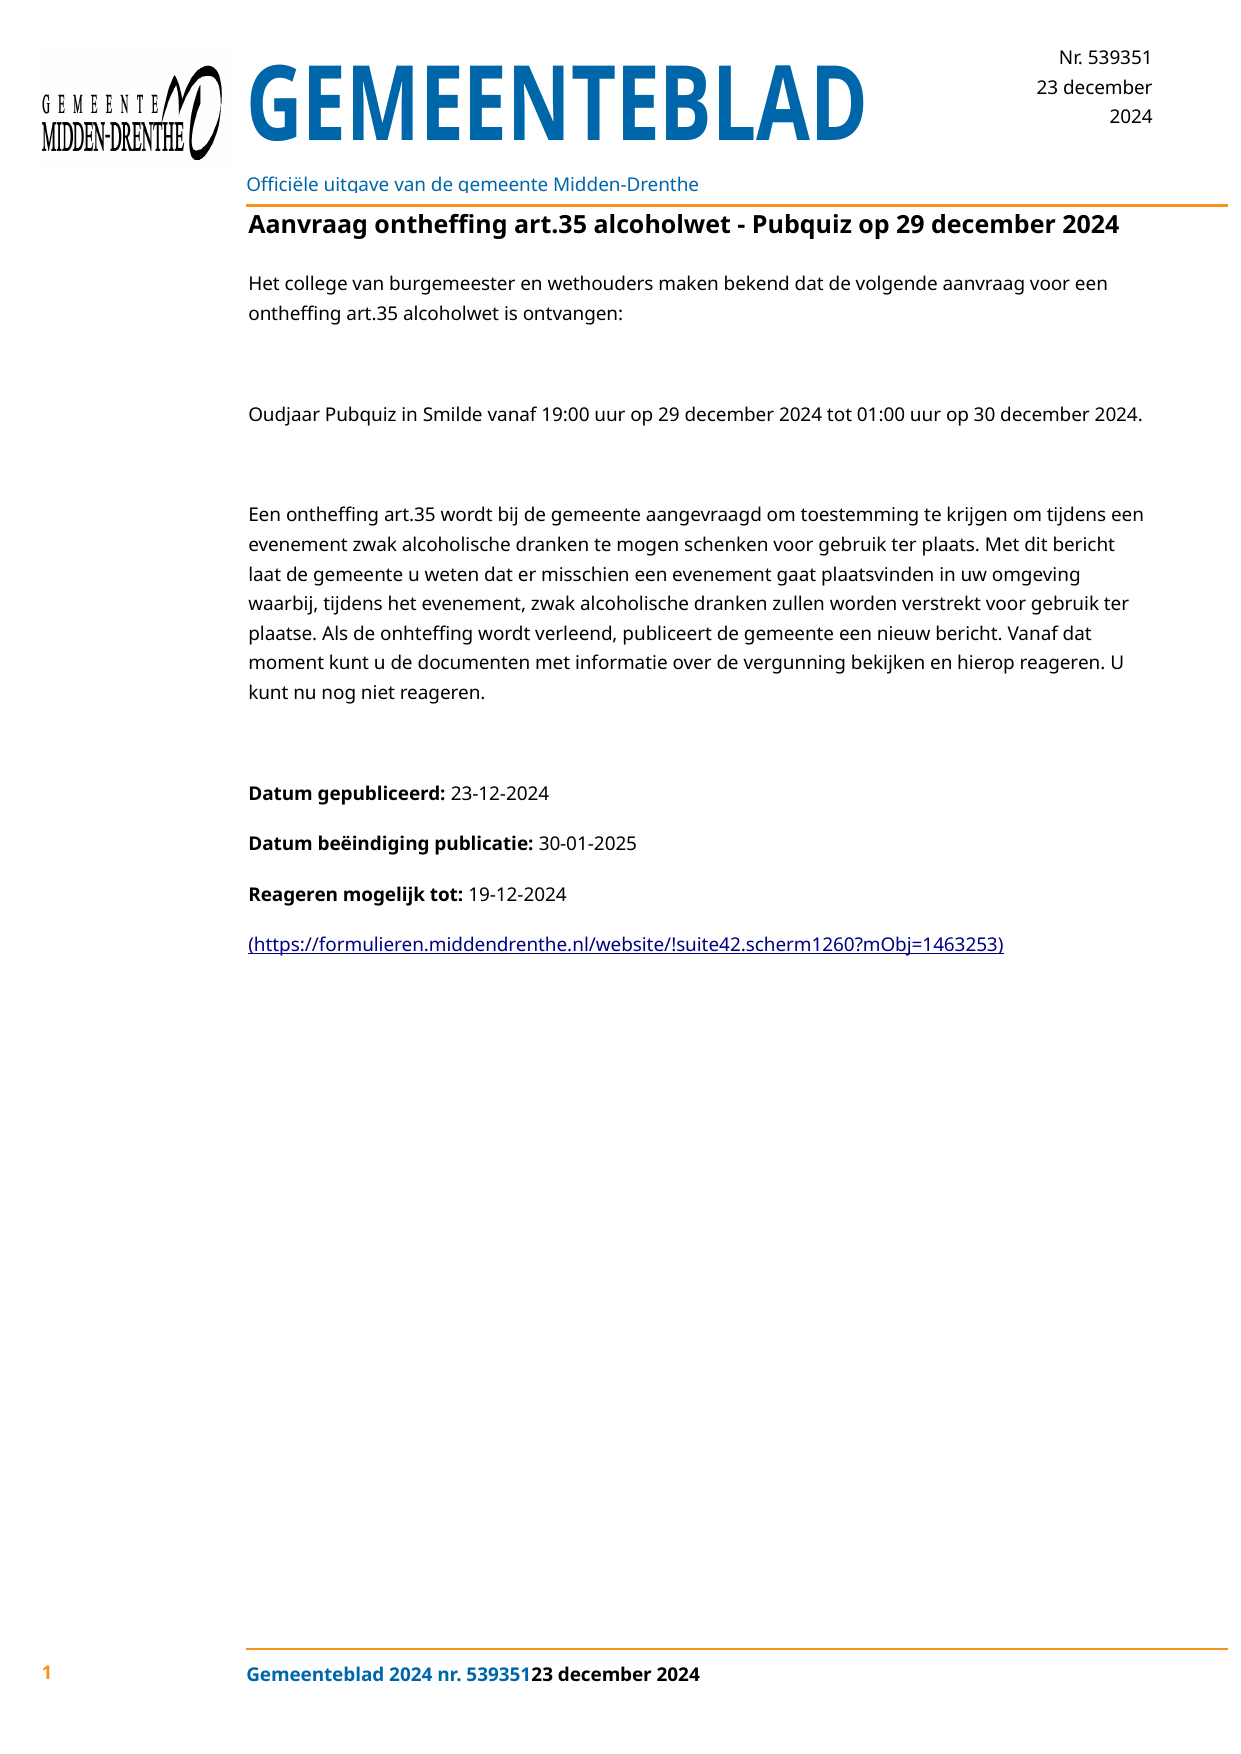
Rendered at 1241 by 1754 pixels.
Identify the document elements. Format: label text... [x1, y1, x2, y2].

text Aanvraag ontheffing art.35 alcoholwet - Pubquiz op 29 december 2024 [248, 207, 1152, 241]
text Datum beëindiging publicatie: 30-01-2025 [248, 830, 1152, 856]
text Reageren mogelijk tot: 19-12-2024 [248, 881, 1152, 906]
text Datum gepubliceerd: 23-12-2024 [248, 780, 1152, 806]
text Een ontheffing art.35 wordt bij de gemeente aangevraagd om toestemming te krijgen om tijdens een evenement zwak alcoholische dranken te mogen schenken voor gebruik ter plaats. Met dit bericht laat de gemeente u weten dat er misschien een evenement gaat plaatsvinden in uw omgeving waarbij, tijdens het evenement, zwak alcoholische dranken zullen worden verstrekt voor gebruik ter plaatse. Als de onhteffing wordt verleend, publiceert de gemeente een nieuw bericht. Vanaf dat moment kunt u de documenten met informatie over de vergunning bekijken en hierop reageren. U kunt nu nog niet reageren. [248, 502, 1152, 705]
text (https://formulieren.middendrenthe.nl/website/!suite42.scherm1260?mObj=1463253) [248, 931, 1152, 957]
text Oudjaar Pubquiz in Smilde vanaf 19:00 uur op 29 december 2024 tot 01:00 uur op 30 december 2024. [248, 401, 1152, 426]
text Het college van burgemeester en wethouders maken bekend dat de volgende aanvraag voor een ontheffing art.35 alcoholwet is ontvangen: [248, 270, 1152, 326]
picture [41, 47, 231, 172]
